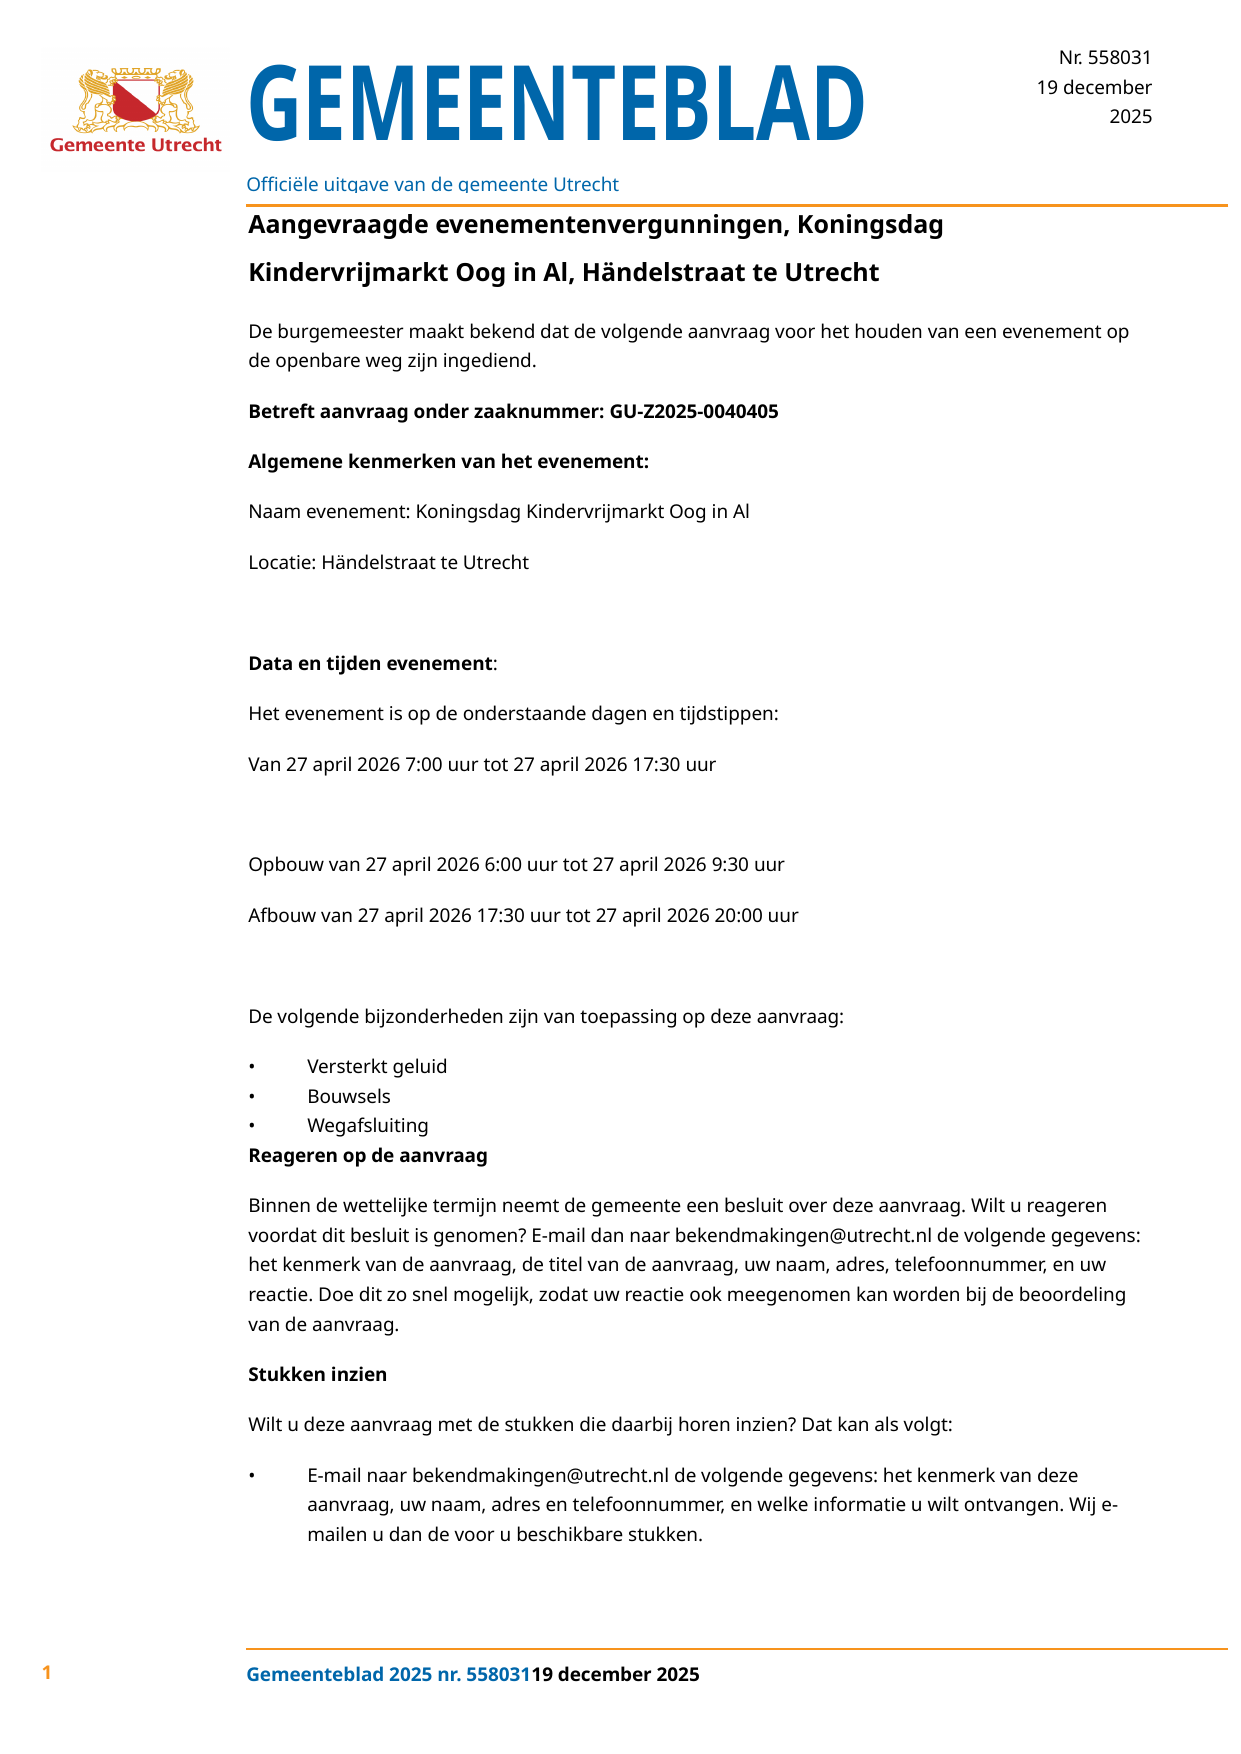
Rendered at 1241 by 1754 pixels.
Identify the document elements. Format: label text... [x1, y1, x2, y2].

text Binnen de wettelijke termijn neemt de gemeente een besluit over deze aanvraag. Wilt u reageren voordat dit besluit is genomen? E-mail dan naar bekendmakingen@utrecht.nl de volgende gegevens: het kenmerk van de aanvraag, de titel van de aanvraag, uw naam, adres, telefoonnummer, en uw reactie. Doe dit zo snel mogelijk, zodat uw reactie ook meegenomen kan worden bij de beoordeling van de aanvraag. [248, 1192, 1152, 1337]
text Wilt u deze aanvraag met de stukken die daarbij horen inzien? Dat kan als volgt: [248, 1412, 1152, 1437]
list E-mail naar bekendmakingen@utrecht.nl de volgende gegevens: het kenmerk van deze aanvraag, uw naam, adres en telefoonnummer, en welke informatie u wilt ontvangen. Wij e-mailen u dan de voor u beschikbare stukken. [248, 1462, 1152, 1547]
text Reageren op de aanvraag [248, 1142, 1152, 1168]
text De volgende bijzonderheden zijn van toepassing op deze aanvraag: [248, 1003, 1152, 1029]
text De burgemeester maakt bekend dat de volgende aanvraag voor het houden van een evenement op de openbare weg zijn ingediend. [248, 318, 1152, 373]
text Data en tijden evenement: [248, 650, 1152, 676]
text Locatie: Händelstraat te Utrecht [248, 549, 1152, 575]
text Naam evenement: Koningsdag Kindervrijmarkt Oog in Al [248, 499, 1152, 524]
text Stukken inzien [248, 1361, 1152, 1387]
text Van 27 april 2026 7:00 uur tot 27 april 2026 17:30 uur [248, 751, 1152, 777]
text Opbouw van 27 april 2026 6:00 uur tot 27 april 2026 9:30 uur [248, 852, 1152, 877]
list Versterkt geluid [248, 1053, 1152, 1079]
list Bouwsels [248, 1083, 1152, 1109]
picture [41, 47, 231, 172]
text Algemene kenmerken van het evenement: [248, 448, 1152, 474]
text Het evenement is op de onderstaande dagen en tijdstippen: [248, 700, 1152, 726]
text Afbouw van 27 april 2026 17:30 uur tot 27 april 2026 20:00 uur [248, 902, 1152, 928]
text Betreft aanvraag onder zaaknummer: GU-Z2025-0040405 [248, 398, 1152, 424]
list Wegafsluiting [248, 1112, 1152, 1138]
text Aangevraagde evenementenvergunningen, Koningsdag Kindervrijmarkt Oog in Al, Händelstraat te Utrecht [248, 207, 1152, 288]
